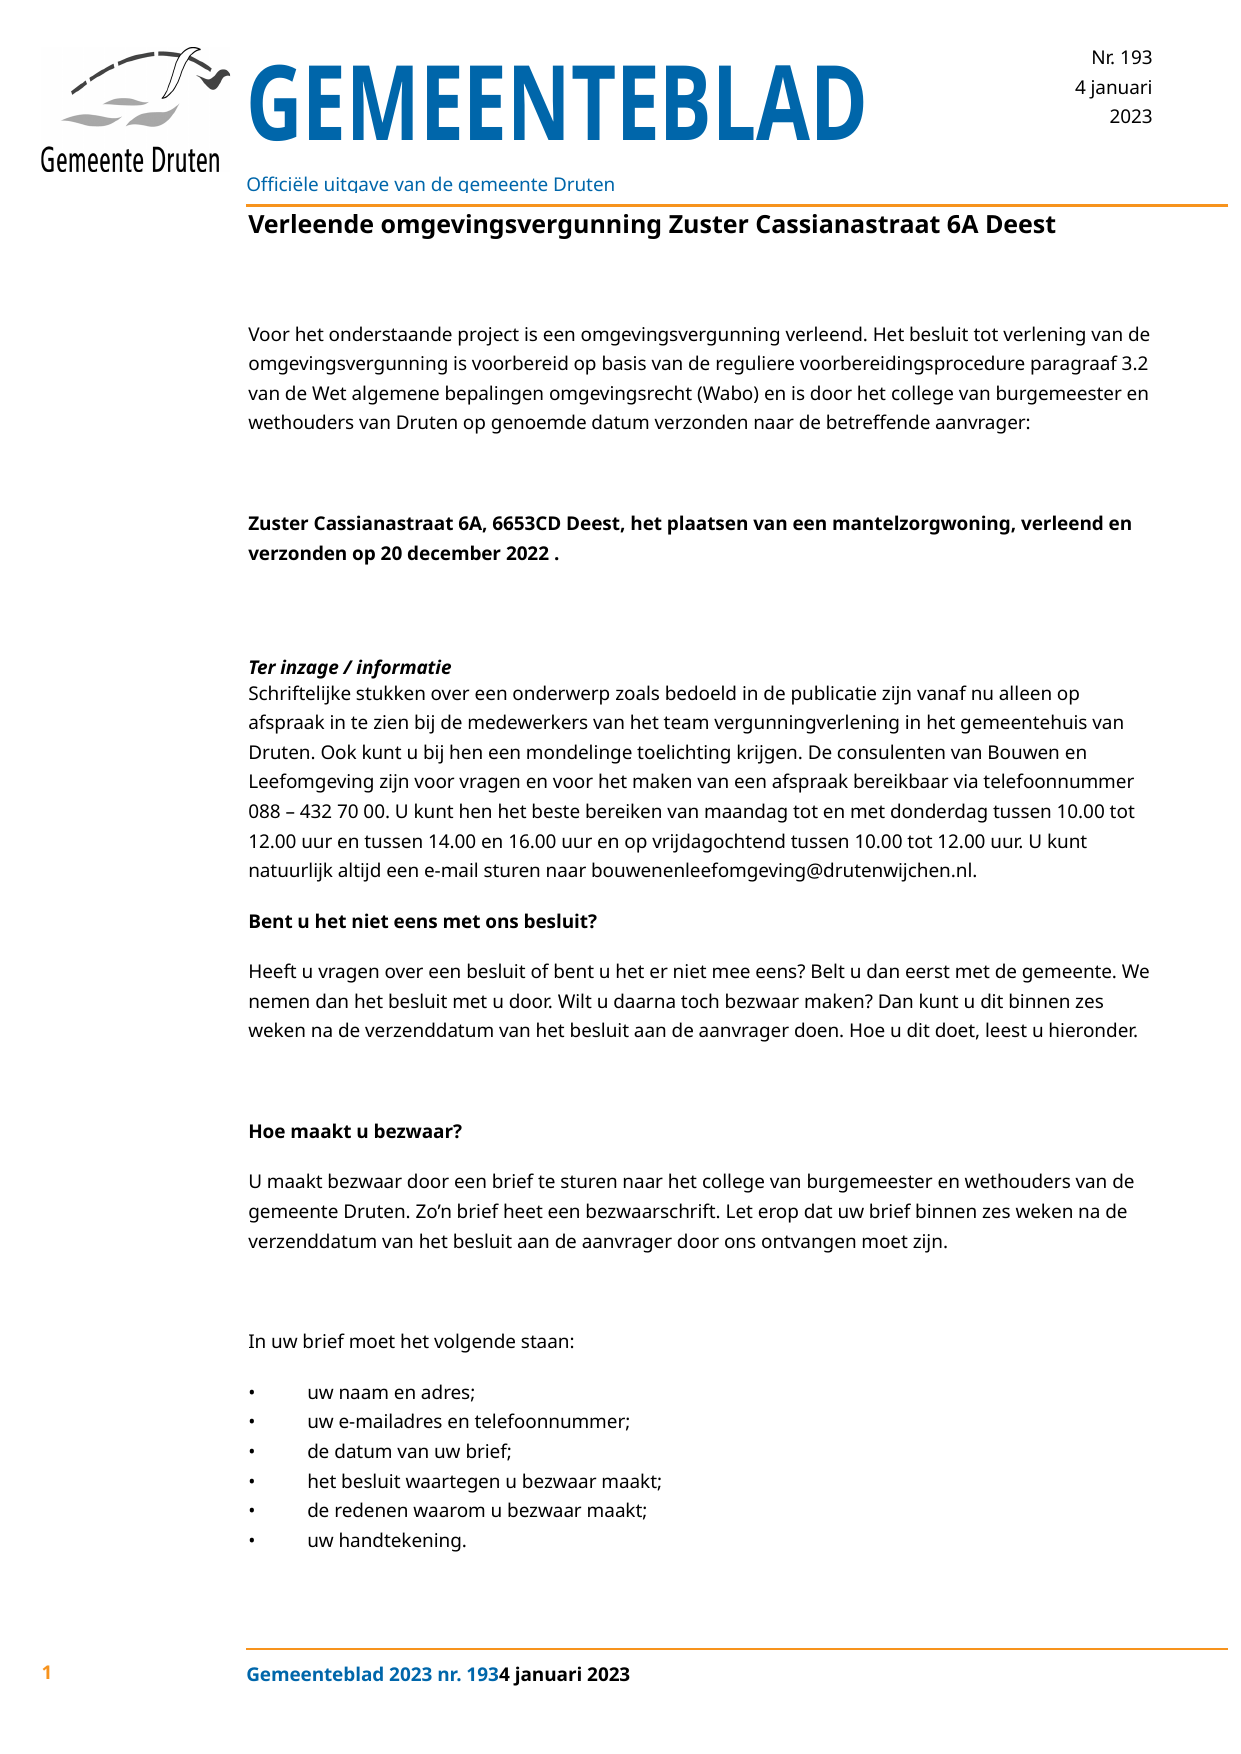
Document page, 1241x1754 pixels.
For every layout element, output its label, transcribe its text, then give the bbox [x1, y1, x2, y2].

list uw naam en adres; [248, 1379, 1152, 1405]
text Verleende omgevingsvergunning Zuster Cassianastraat 6A Deest [248, 207, 1152, 241]
text Voor het onderstaande project is een omgevingsvergunning verleend. Het besluit tot verlening van de omgevingsvergunning is voorbereid op basis van de reguliere voorbereidingsprocedure paragraaf 3.2 van de Wet algemene bepalingen omgevingsrecht (Wabo) en is door het college van burgemeester en wethouders van Druten op genoemde datum verzonden naar de betreffende aanvrager: [248, 321, 1152, 435]
text U maakt bezwaar door een brief te sturen naar het college van burgemeester en wethouders van de gemeente Druten. Zo’n brief heet een bezwaarschrift. Let erop dat uw brief binnen zes weken na de verzenddatum van het besluit aan de aanvrager door ons ontvangen moet zijn. [248, 1169, 1152, 1254]
list uw handtekening. [248, 1527, 1152, 1553]
list de datum van uw brief; [248, 1438, 1152, 1464]
list het besluit waartegen u bezwaar maakt; [248, 1468, 1152, 1494]
list uw e-mailadres en telefoonnummer; [248, 1409, 1152, 1434]
text Heeft u vragen over een besluit of bent u het er niet mee eens? Belt u dan eerst met de gemeente. We nemen dan het besluit met u door. Wilt u daarna toch bezwaar maken? Dan kunt u dit binnen zes weken na de verzenddatum van het besluit aan de aanvrager doen. Hoe u dit doet, leest u hieronder. [248, 958, 1152, 1043]
list de redenen waarom u bezwaar maakt; [248, 1497, 1152, 1523]
text Schriftelijke stukken over een onderwerp zoals bedoeld in de publicatie zijn vanaf nu alleen op afspraak in te zien bij de medewerkers van het team vergunningverlening in het gemeentehuis van Druten. Ook kunt u bij hen een mondelinge toelichting krijgen. De consulenten van Bouwen en Leefomgeving zijn voor vragen en voor het maken van een afspraak bereikbaar via telefoonnummer 088 – 432 70 00. U kunt hen het beste bereiken van maandag tot en met donderdag tussen 10.00 tot 12.00 uur en tussen 14.00 en 16.00 uur en op vrijdagochtend tussen 10.00 tot 12.00 uur. U kunt natuurlijk altijd een e-mail sturen naar bouwenenleefomgeving@drutenwijchen.nl. [248, 680, 1152, 883]
text Zuster Cassianastraat 6A, 6653CD Deest, het plaatsen van een mantelzorgwoning, verleend en verzonden op 20 december 2022 . [248, 510, 1152, 566]
text In uw brief moet het volgende staan: [248, 1329, 1152, 1354]
picture [41, 47, 231, 172]
text Hoe maakt u bezwaar? [248, 1118, 1152, 1144]
text Bent u het niet eens met ons besluit? [248, 908, 1152, 934]
text Ter inzage / informatie [248, 654, 1152, 680]
